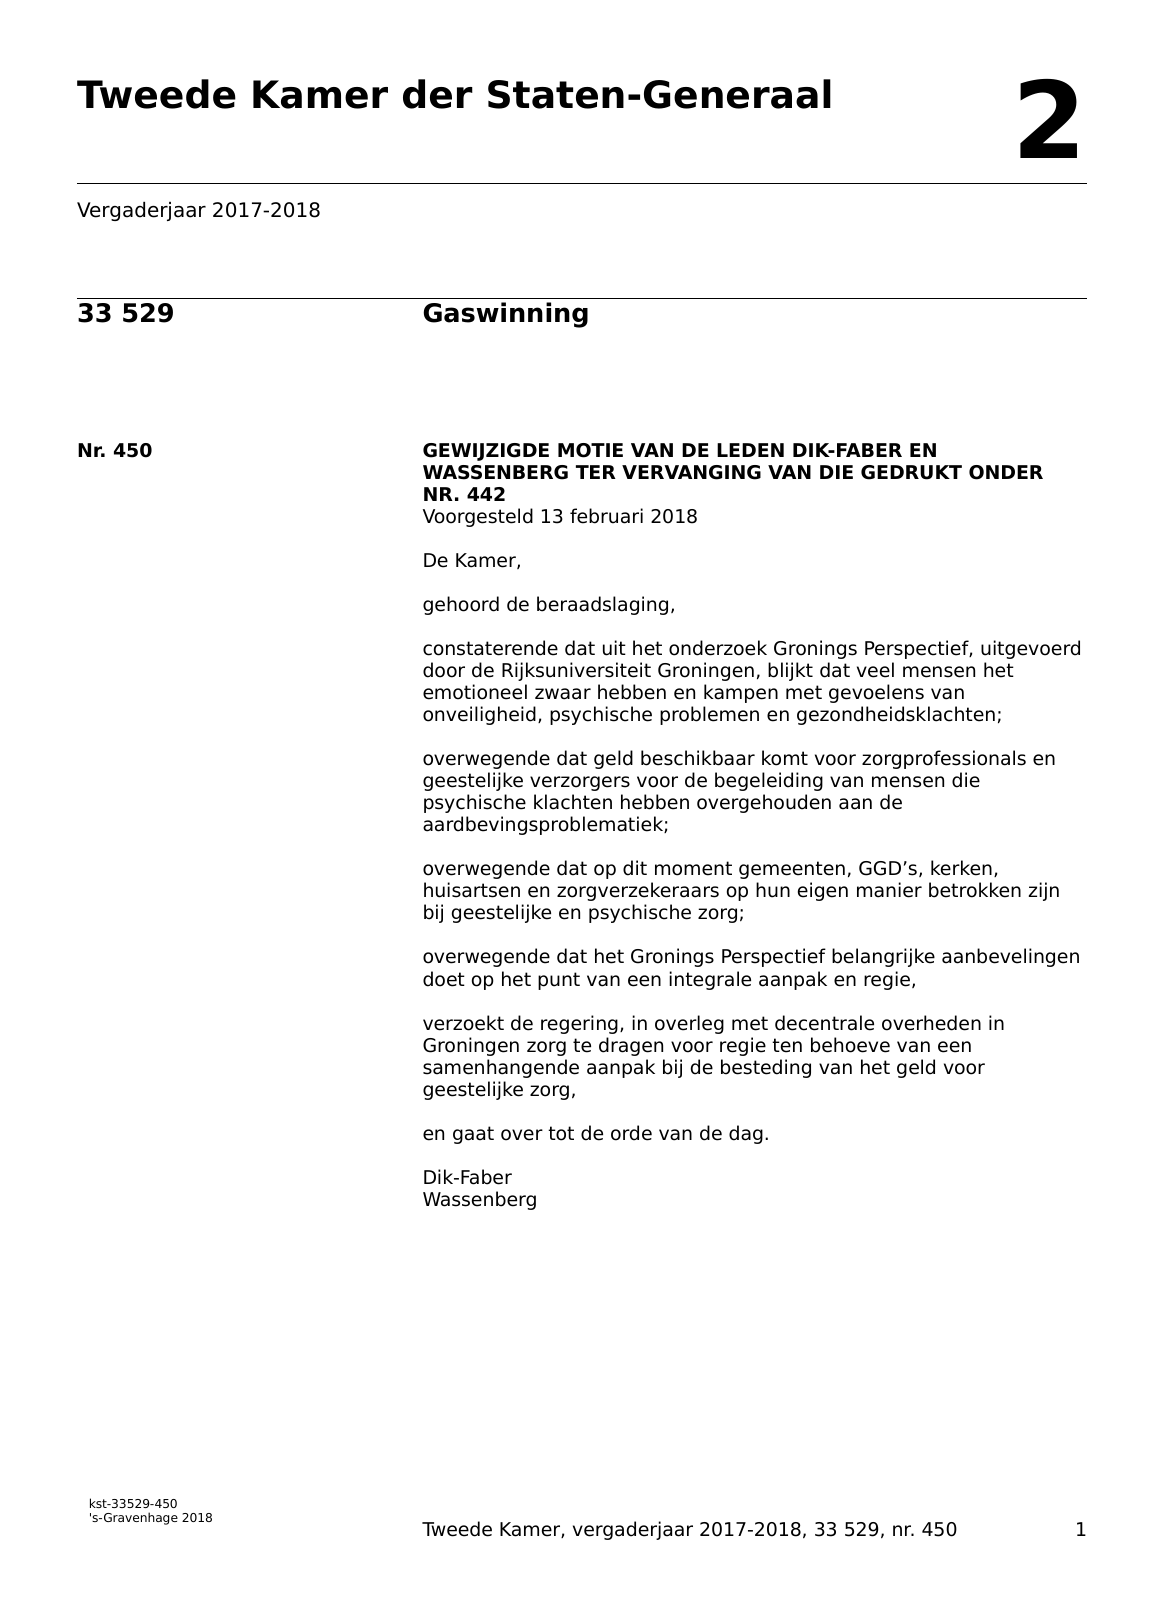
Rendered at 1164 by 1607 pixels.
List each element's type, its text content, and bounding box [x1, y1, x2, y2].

table_cell Vergaderjaar 2017-2018 [77, 184, 1087, 298]
text Wassenberg [422, 1189, 1087, 1211]
text verzoekt de regering, in overleg met decentrale overheden in Groningen zorg te dragen voor regie ten behoeve van een samenhangende aanpak bij de besteding van het geld voor geestelijke zorg, [422, 1013, 1087, 1101]
table_header Tweede Kamer der Staten-Generaal [77, 59, 886, 183]
text Voorgesteld 13 februari 2018 [422, 506, 1087, 528]
subtitle 33 529 Gaswinning [77, 299, 1087, 329]
text overwegende dat geld beschikbaar komt voor zorgprofessionals en geestelijke verzorgers voor de begeleiding van mensen die psychische klachten hebben overgehouden aan de aardbevingsproblematiek; [422, 748, 1087, 836]
text De Kamer, [422, 550, 1087, 572]
text 's-Gravenhage 2018 [88, 1511, 323, 1525]
text en gaat over tot de orde van de dag. [422, 1123, 1087, 1145]
text overwegende dat op dit moment gemeenten, GGD’s, kerken, huisartsen en zorgverzekeraars op hun eigen manier betrokken zijn bij geestelijke en psychische zorg; [422, 858, 1087, 924]
text gehoord de beraadslaging, [422, 594, 1087, 616]
text kst-33529-450 [88, 1497, 323, 1511]
table_header 2 [886, 59, 1087, 183]
text Dik-Faber [422, 1167, 1087, 1189]
text constaterende dat uit het onderzoek Gronings Perspectief, uitgevoerd door de Rijksuniversiteit Groningen, blijkt dat veel mensen het emotioneel zwaar hebben en kampen met gevoelens van onveiligheid, psychische problemen en gezondheidsklachten; [422, 638, 1087, 726]
subtitle Nr. 450 GEWIJZIGDE MOTIE VAN DE LEDEN DIK-FABER EN WASSENBERG TER VERVANGING VAN DIE GEDRUKT ONDER NR. 442 [77, 440, 1087, 506]
text overwegende dat het Gronings Perspectief belangrijke aanbevelingen doet op het punt van een integrale aanpak en regie, [422, 946, 1087, 990]
